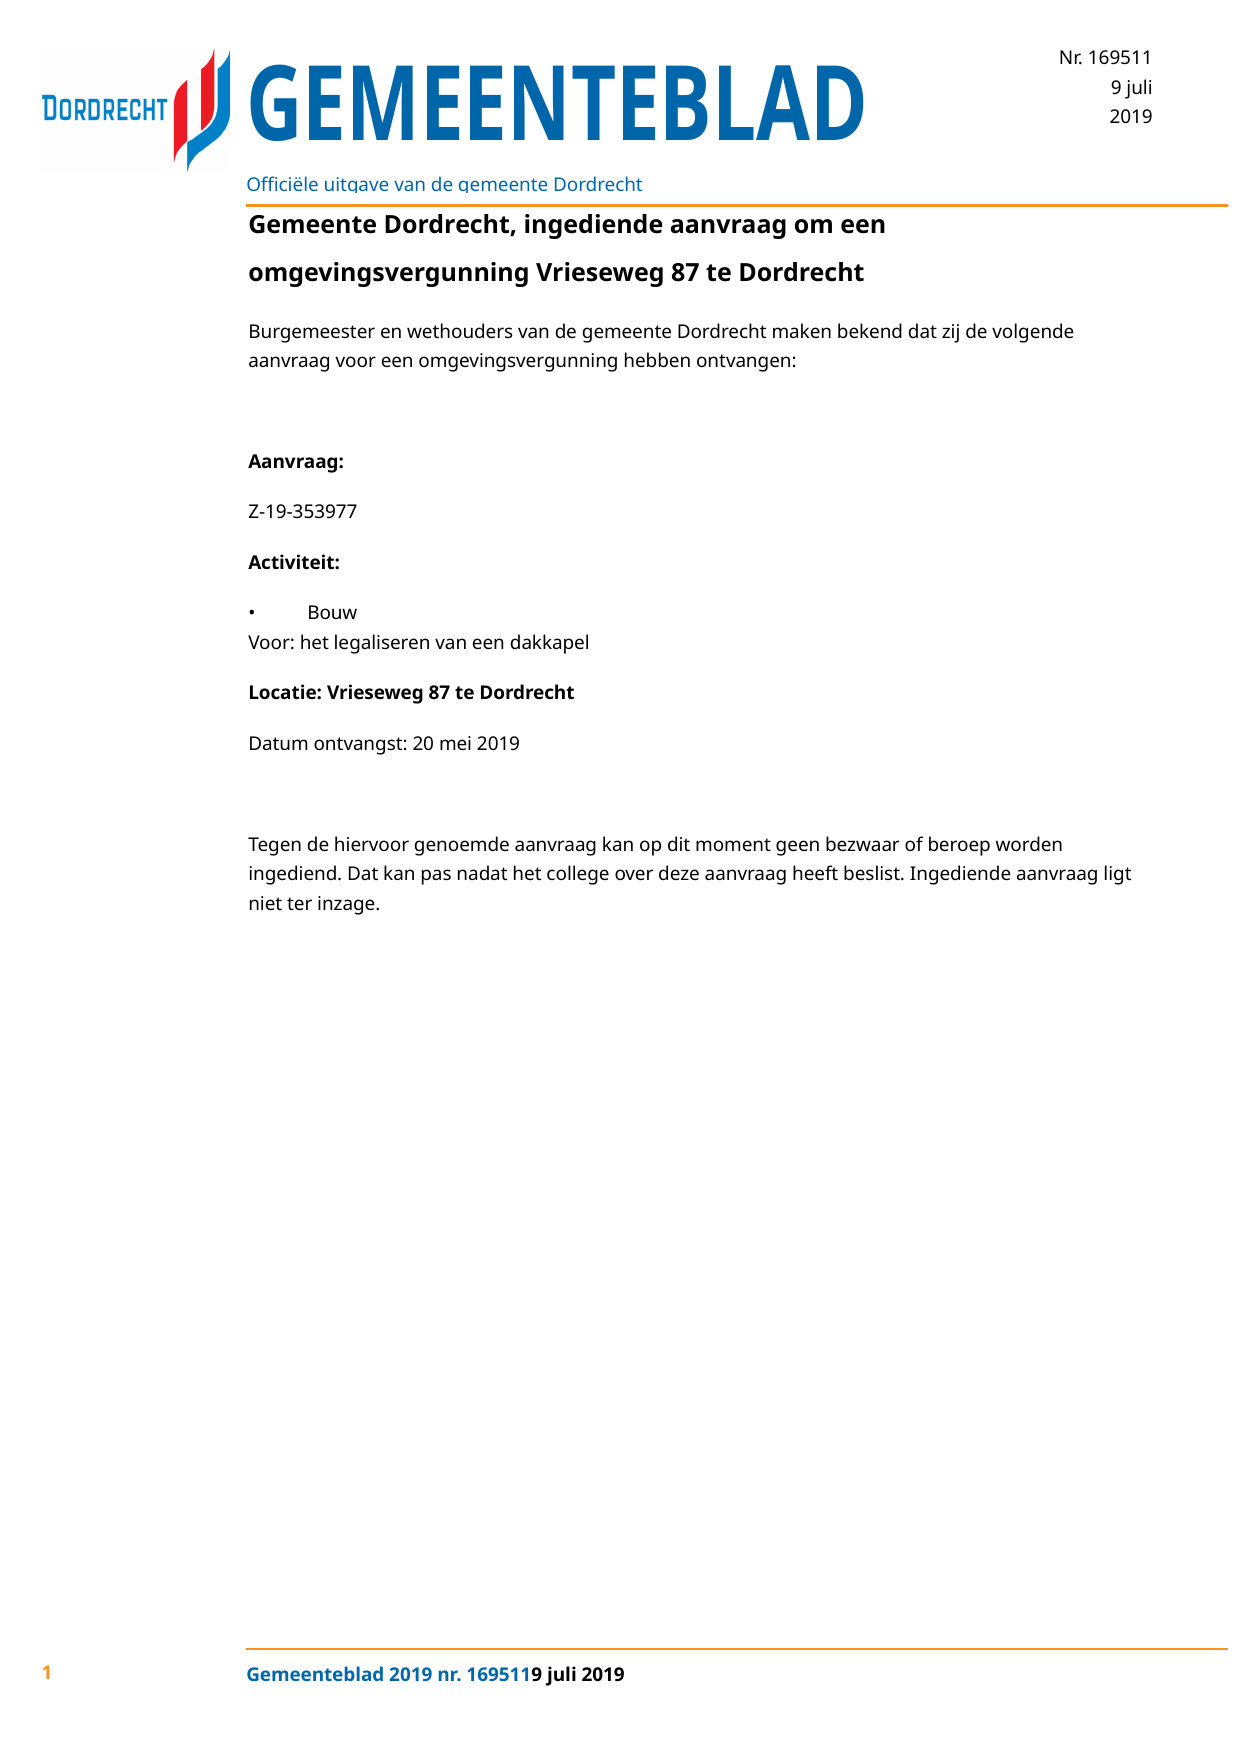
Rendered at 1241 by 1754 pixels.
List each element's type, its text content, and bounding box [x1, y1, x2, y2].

text Gemeente Dordrecht, ingediende aanvraag om een omgevingsvergunning Vrieseweg 87 te Dordrecht [248, 207, 1152, 288]
picture [41, 47, 231, 172]
text Burgemeester en wethouders van de gemeente Dordrecht maken bekend dat zij de volgende aanvraag voor een omgevingsvergunning hebben ontvangen: [248, 318, 1152, 373]
list Bouw [248, 599, 1152, 625]
text Locatie: Vrieseweg 87 te Dordrecht [248, 679, 1152, 705]
text Datum ontvangst: 20 mei 2019 [248, 730, 1152, 756]
text Voor: het legaliseren van een dakkapel [248, 629, 1152, 655]
text Activiteit: [248, 549, 1152, 575]
text Aanvraag: [248, 448, 1152, 474]
text Tegen de hiervoor genoemde aanvraag kan op dit moment geen bezwaar of beroep worden ingediend. Dat kan pas nadat het college over deze aanvraag heeft beslist. Ingediende aanvraag ligt niet ter inzage. [248, 831, 1152, 916]
text Z-19-353977 [248, 499, 1152, 524]
